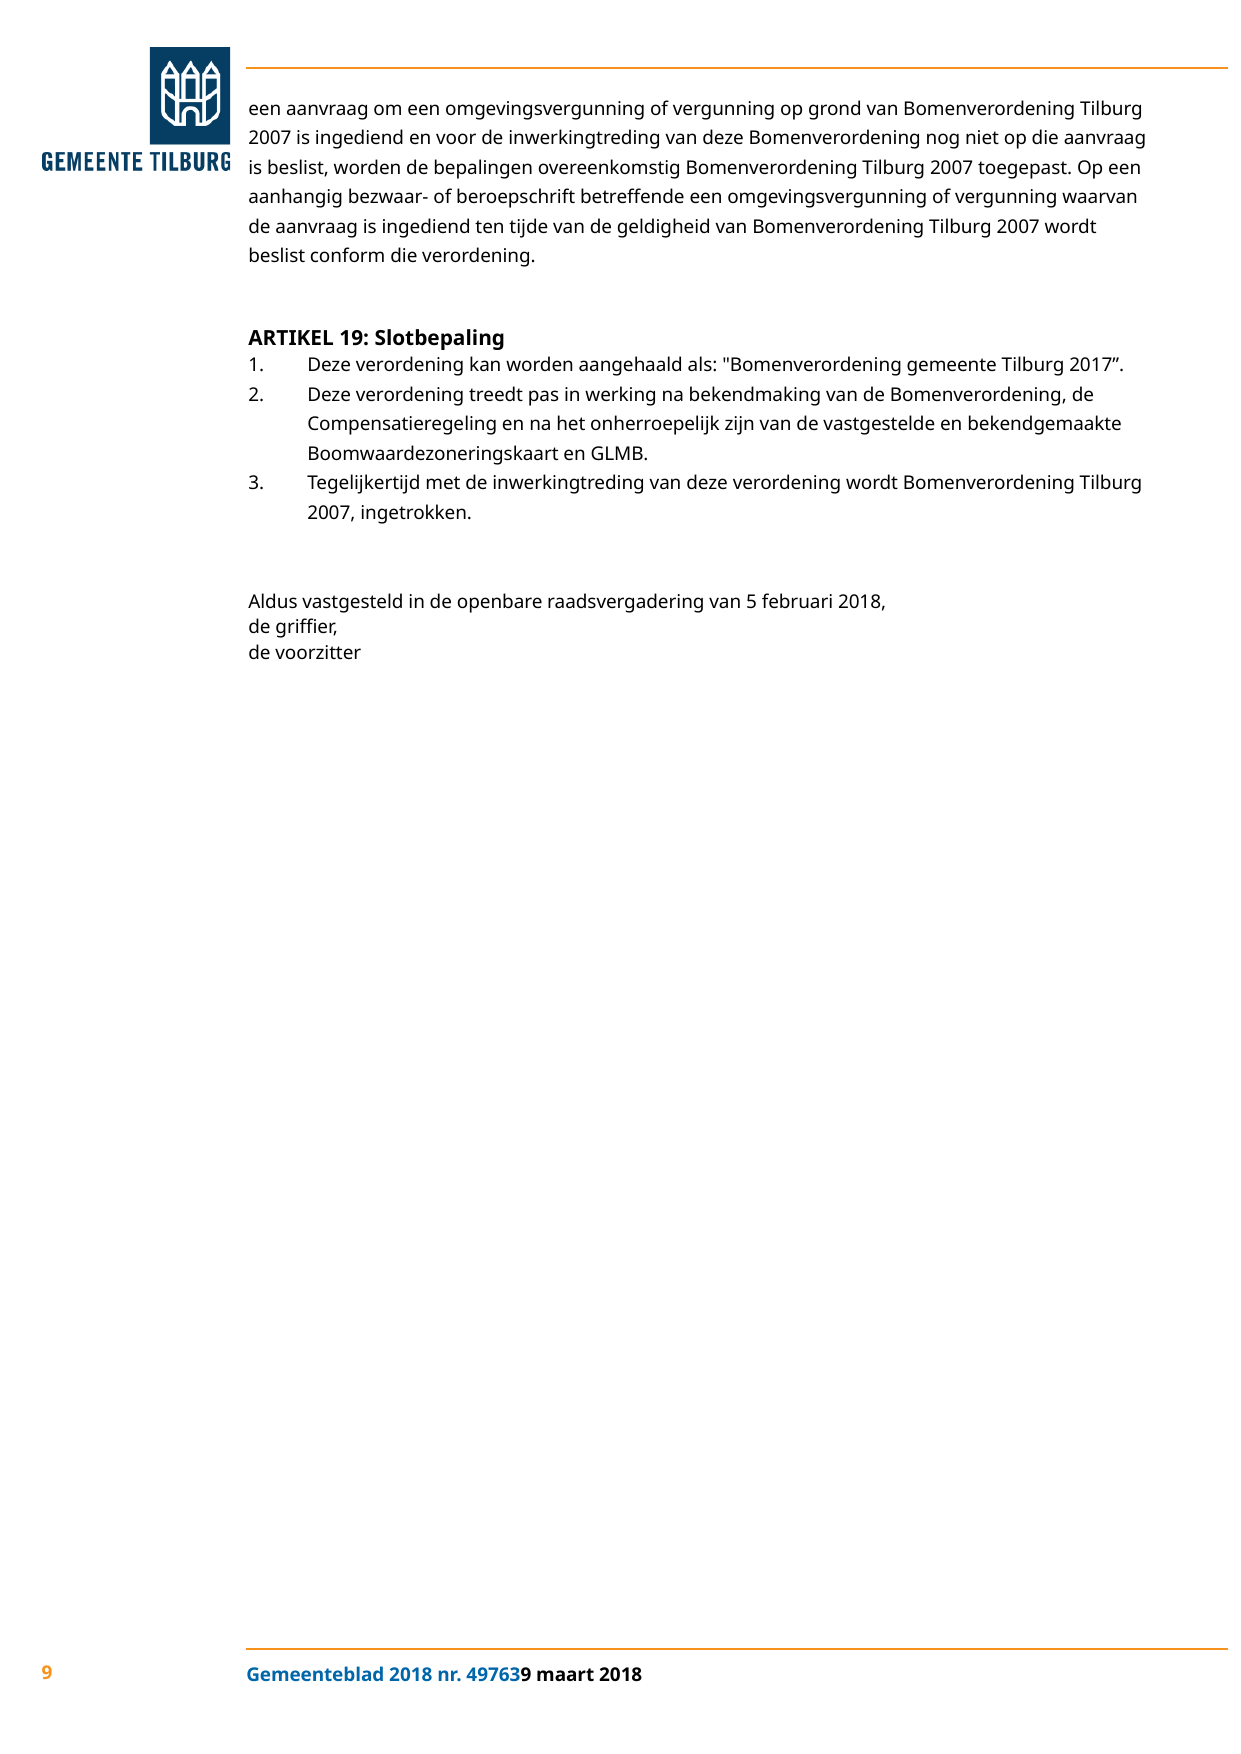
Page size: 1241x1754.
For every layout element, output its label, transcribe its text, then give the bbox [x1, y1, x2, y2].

text de voorzitter [248, 639, 1152, 665]
text ARTIKEL 19: Slotbepaling [248, 323, 1152, 351]
text Aldus vastgesteld in de openbare raadsvergadering van 5 februari 2018, [248, 588, 1152, 613]
list Tegelijkertijd met de inwerkingtreding van deze verordening wordt Bomenverordening Tilburg 2007, ingetrokken. [248, 469, 1152, 525]
list Deze verordening treedt pas in werking na bekendmaking van de Bomenverordening, de Compensatieregeling en na het onherroepelijk zijn van de vastgestelde en bekendgemaakte Boomwaardezoneringskaart en GLMB. [248, 381, 1152, 466]
text een aanvraag om een omgevingsvergunning of vergunning op grond van Bomenverordening Tilburg 2007 is ingediend en voor de inwerkingtreding van deze Bomenverordening nog niet op die aanvraag is beslist, worden de bepalingen overeenkomstig Bomenverordening Tilburg 2007 toegepast. Op een aanhangig bezwaar- of beroepschrift betreffende een omgevingsvergunning of vergunning waarvan de aanvraag is ingediend ten tijde van de geldigheid van Bomenverordening Tilburg 2007 wordt beslist conform die verordening. [248, 95, 1152, 268]
list Deze verordening kan worden aangehaald als: "Bomenverordening gemeente Tilburg 2017”. [248, 351, 1152, 377]
picture [41, 47, 231, 172]
text de griffier, [248, 613, 1152, 639]
